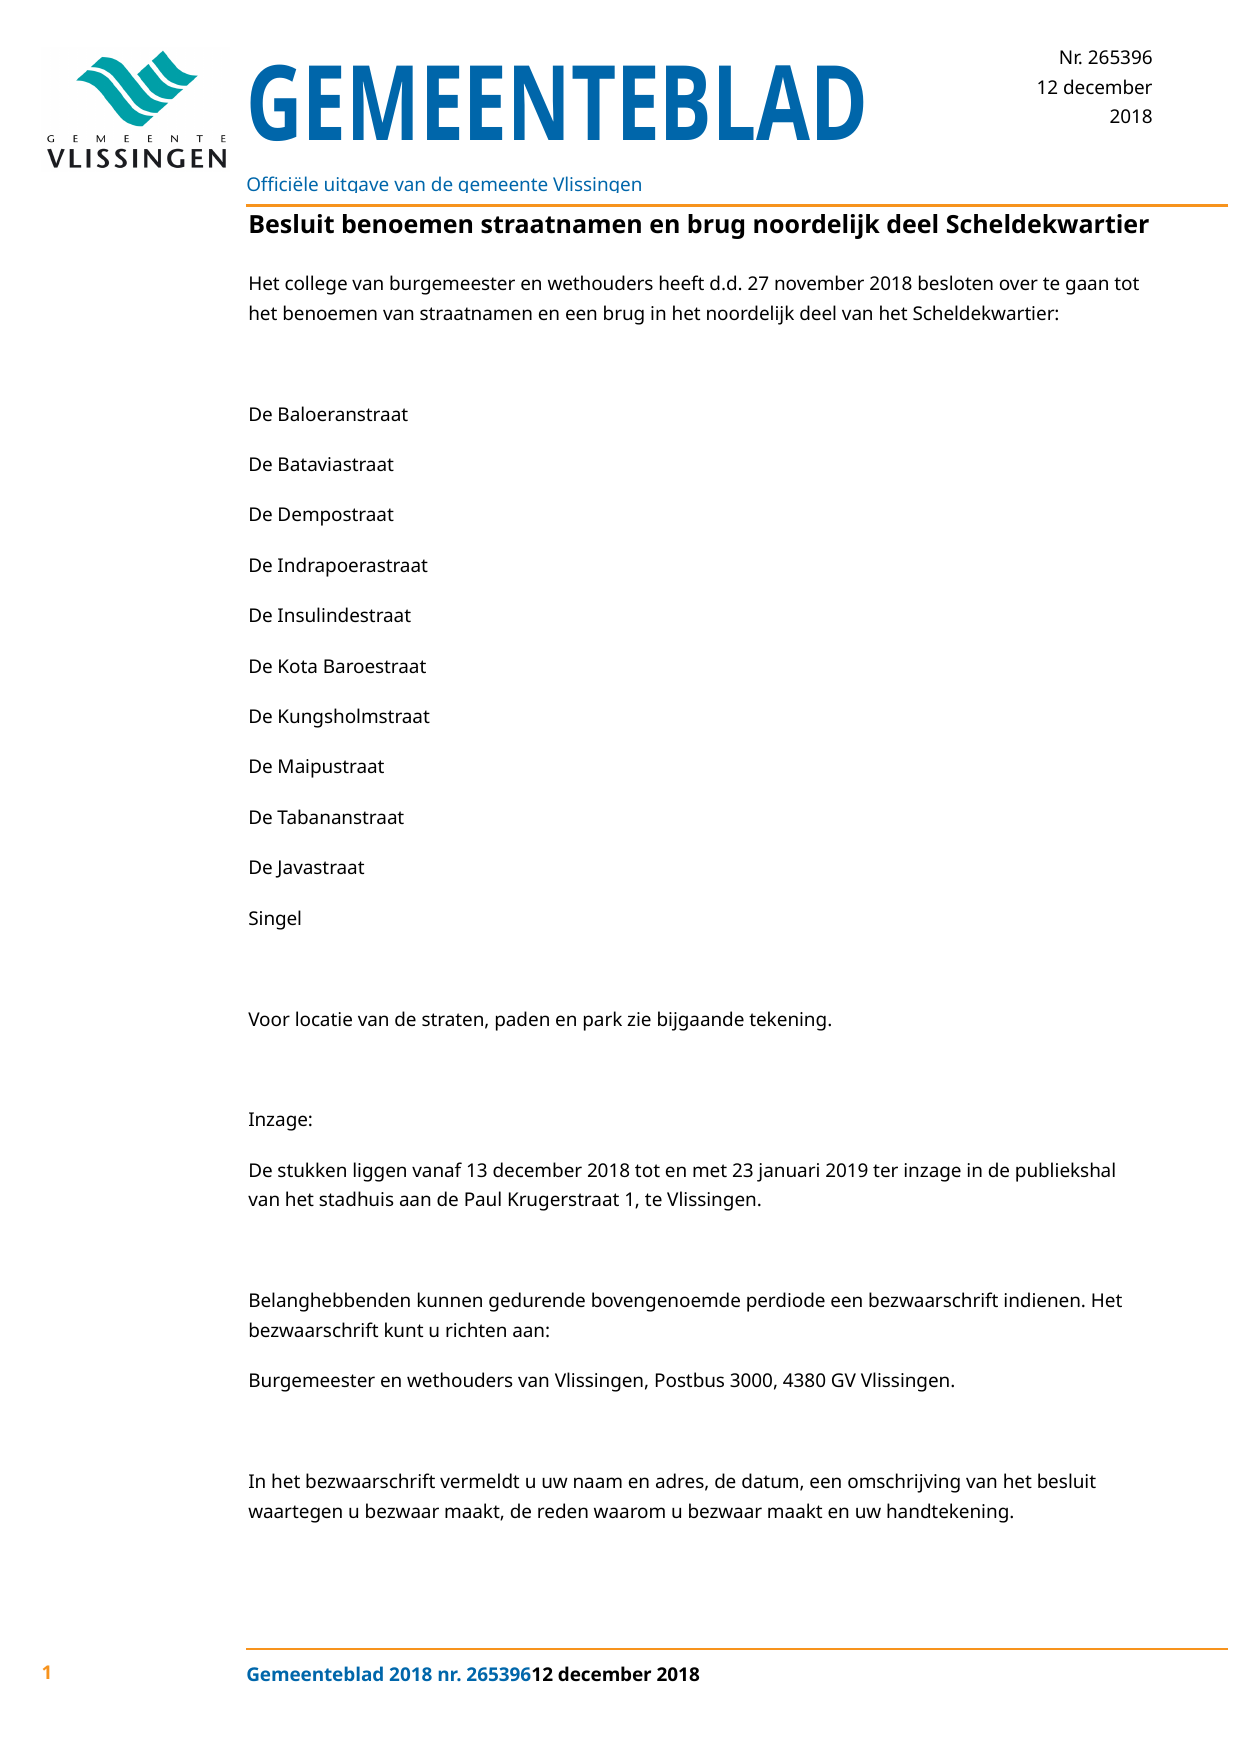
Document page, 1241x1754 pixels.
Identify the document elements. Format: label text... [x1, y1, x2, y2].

text De Bataviastraat [248, 451, 1152, 477]
text De Kungsholmstraat [248, 703, 1152, 729]
text Inzage: [248, 1107, 1152, 1132]
text Besluit benoemen straatnamen en brug noordelijk deel Scheldekwartier [248, 207, 1152, 241]
text De Insulindestraat [248, 602, 1152, 628]
text De Tabananstraat [248, 804, 1152, 830]
text Singel [248, 905, 1152, 931]
text De Kota Baroestraat [248, 653, 1152, 678]
text In het bezwaarschrift vermeldt u uw naam en adres, de datum, een omschrijving van het besluit waartegen u bezwaar maakt, de reden waarom u bezwaar maakt en uw handtekening. [248, 1468, 1152, 1523]
text De Dempostraat [248, 502, 1152, 527]
text De Maipustraat [248, 754, 1152, 779]
text De Javastraat [248, 854, 1152, 880]
text De Indrapoerastraat [248, 552, 1152, 578]
text Het college van burgemeester en wethouders heeft d.d. 27 november 2018 besloten over te gaan tot het benoemen van straatnamen en een brug in het noordelijk deel van het Scheldekwartier: [248, 270, 1152, 326]
picture [41, 47, 231, 172]
text De stukken liggen vanaf 13 december 2018 tot en met 23 januari 2019 ter inzage in de publiekshal van het stadhuis aan de Paul Krugerstraat 1, te Vlissingen. [248, 1157, 1152, 1212]
text Belanghebbenden kunnen gedurende bovengenoemde perdiode een bezwaarschrift indienen. Het bezwaarschrift kunt u richten aan: [248, 1287, 1152, 1343]
text Burgemeester en wethouders van Vlissingen, Postbus 3000, 4380 GV Vlissingen. [248, 1367, 1152, 1393]
text Voor locatie van de straten, paden en park zie bijgaande tekening. [248, 1006, 1152, 1031]
text De Baloeranstraat [248, 401, 1152, 426]
